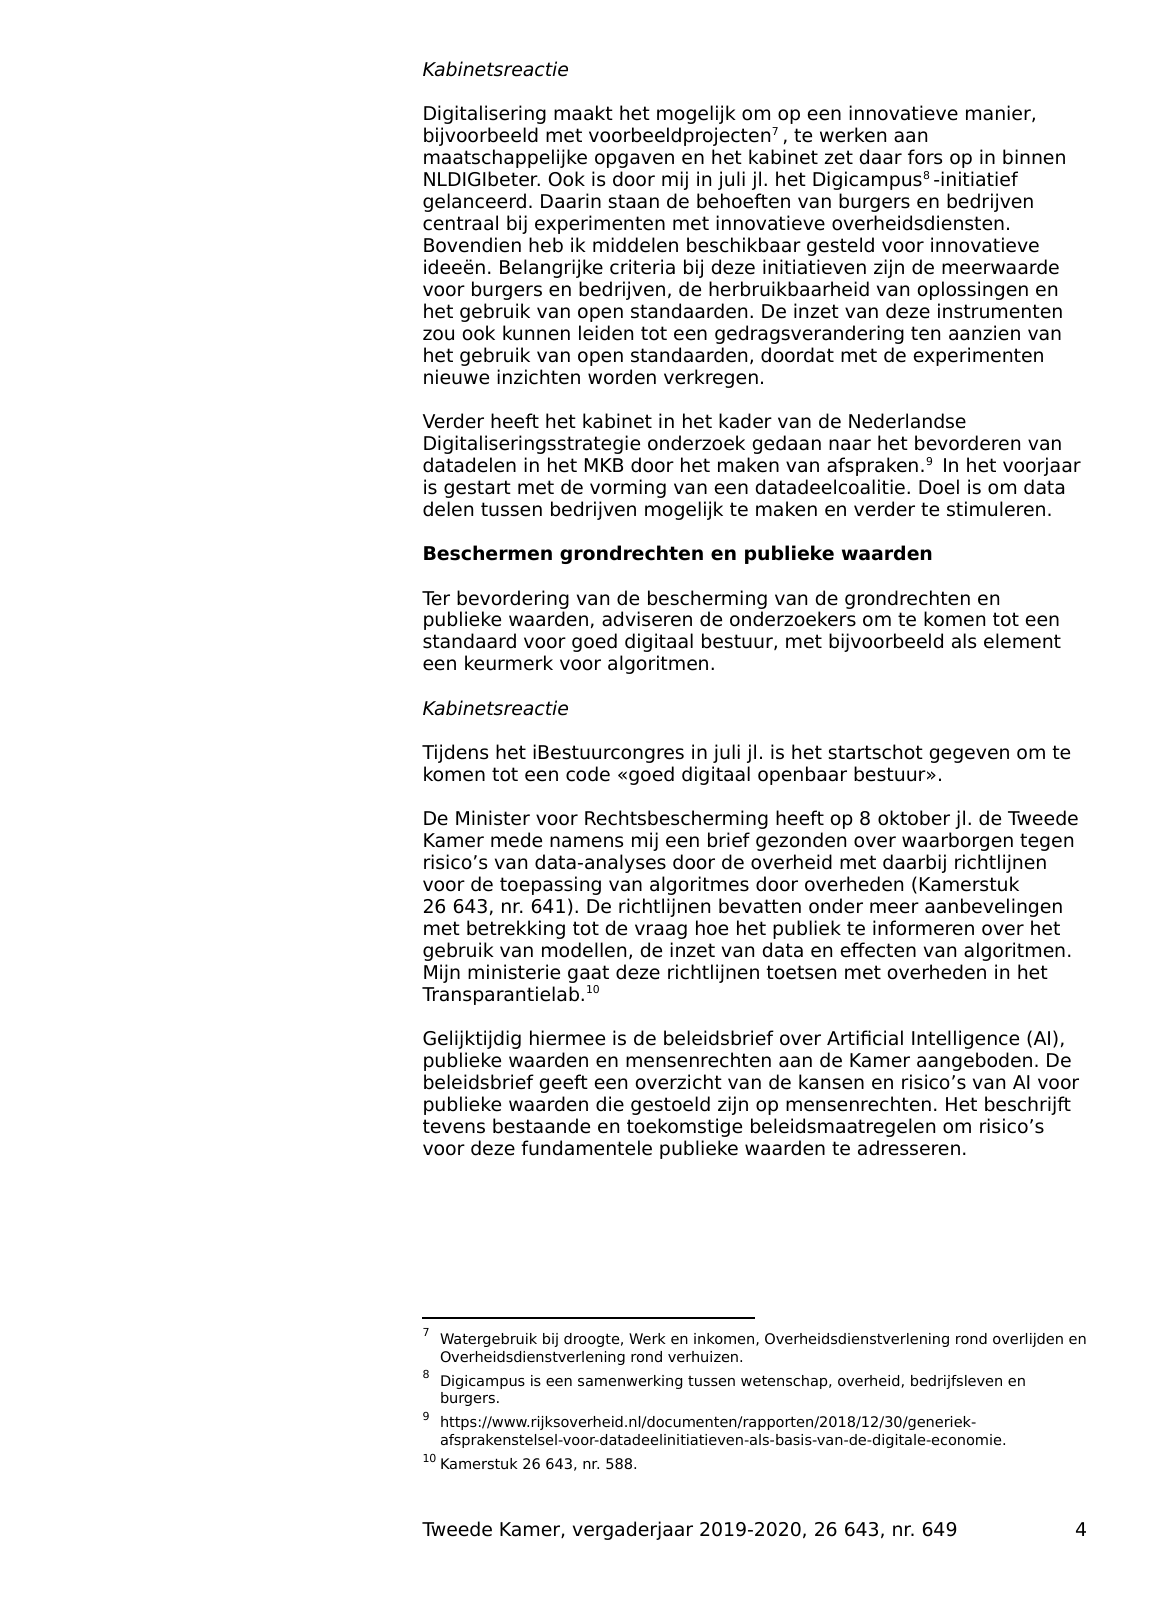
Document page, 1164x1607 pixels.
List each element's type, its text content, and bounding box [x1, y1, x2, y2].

subtitle Kabinetsreactie [422, 697, 1087, 719]
subtitle Beschermen grondrechten en publieke waarden [422, 543, 1087, 565]
text Digitalisering maakt het mogelijk om op een innovatieve manier, bijvoorbeeld met voorbeeldprojecten, te werken aan maatschappelijke opgaven en het kabinet zet daar fors op in binnen NLDIGIbeter. Ook is door mij in juli jl. het Digicampus-initiatief gelanceerd. Daarin staan de behoeften van burgers en bedrijven centraal bij experimenten met innovatieve overheidsdiensten. Bovendien heb ik middelen beschikbaar gesteld voor innovatieve ideeën. Belangrijke criteria bij deze initiatieven zijn de meerwaarde voor burgers en bedrijven, de herbruikbaarheid van oplossingen en het gebruik van open standaarden. De inzet van deze instrumenten zou ook kunnen leiden tot een gedragsverandering ten aanzien van het gebruik van open standaarden, doordat met de experimenten nieuwe inzichten worden verkregen. [422, 103, 1087, 389]
text Digicampus is een samenwerking tussen wetenschap, overheid, bedrijfsleven en burgers. [422, 1368, 1087, 1407]
text Ter bevordering van de bescherming van de grondrechten en publieke waarden, adviseren de onderzoekers om te komen tot een standaard voor goed digitaal bestuur, met bijvoorbeeld als element een keurmerk voor algoritmen. [422, 587, 1087, 675]
text Verder heeft het kabinet in het kader van de Nederlandse Digitaliseringsstrategie onderzoek gedaan naar het bevorderen van datadelen in het MKB door het maken van afspraken. In het voorjaar is gestart met de vorming van een datadeelcoalitie. Doel is om data delen tussen bedrijven mogelijk te maken en verder te stimuleren. [422, 411, 1087, 521]
text Tijdens het iBestuurcongres in juli jl. is het startschot gegeven om te komen tot een code «goed digitaal openbaar bestuur». [422, 742, 1087, 786]
text Gelijktijdig hiermee is de beleidsbrief over Artificial Intelligence (AI), publieke waarden en mensenrechten aan de Kamer aangeboden. De beleidsbrief geeft een overzicht van de kansen en risico’s van AI voor publieke waarden die gestoeld zijn op mensenrechten. Het beschrijft tevens bestaande en toekomstige beleidsmaatregelen om risico’s voor deze fundamentele publieke waarden te adresseren. [422, 1028, 1087, 1160]
text Watergebruik bij droogte, Werk en inkomen, Overheidsdienstverlening rond overlijden en Overheidsdienstverlening rond verhuizen. [422, 1327, 1087, 1366]
text https://www.rijksoverheid.nl/documenten/rapporten/2018/12/30/generiek-afsprakenstelsel-voor-datadeelinitiatieven-als-basis-van-de-digitale-economie. [422, 1410, 1087, 1449]
text De Minister voor Rechtsbescherming heeft op 8 oktober jl. de Tweede Kamer mede namens mij een brief gezonden over waarborgen tegen risico’s van data-analyses door de overheid met daarbij richtlijnen voor de toepassing van algoritmes door overheden (Kamerstuk 26 643, nr. 641). De richtlijnen bevatten onder meer aanbevelingen met betrekking tot de vraag hoe het publiek te informeren over het gebruik van modellen, de inzet van data en effecten van algoritmen. Mijn ministerie gaat deze richtlijnen toetsen met overheden in het Transparantielab. [422, 808, 1087, 1006]
text Kamerstuk 26 643, nr. 588. [422, 1452, 1087, 1474]
subtitle Kabinetsreactie [422, 59, 1087, 81]
